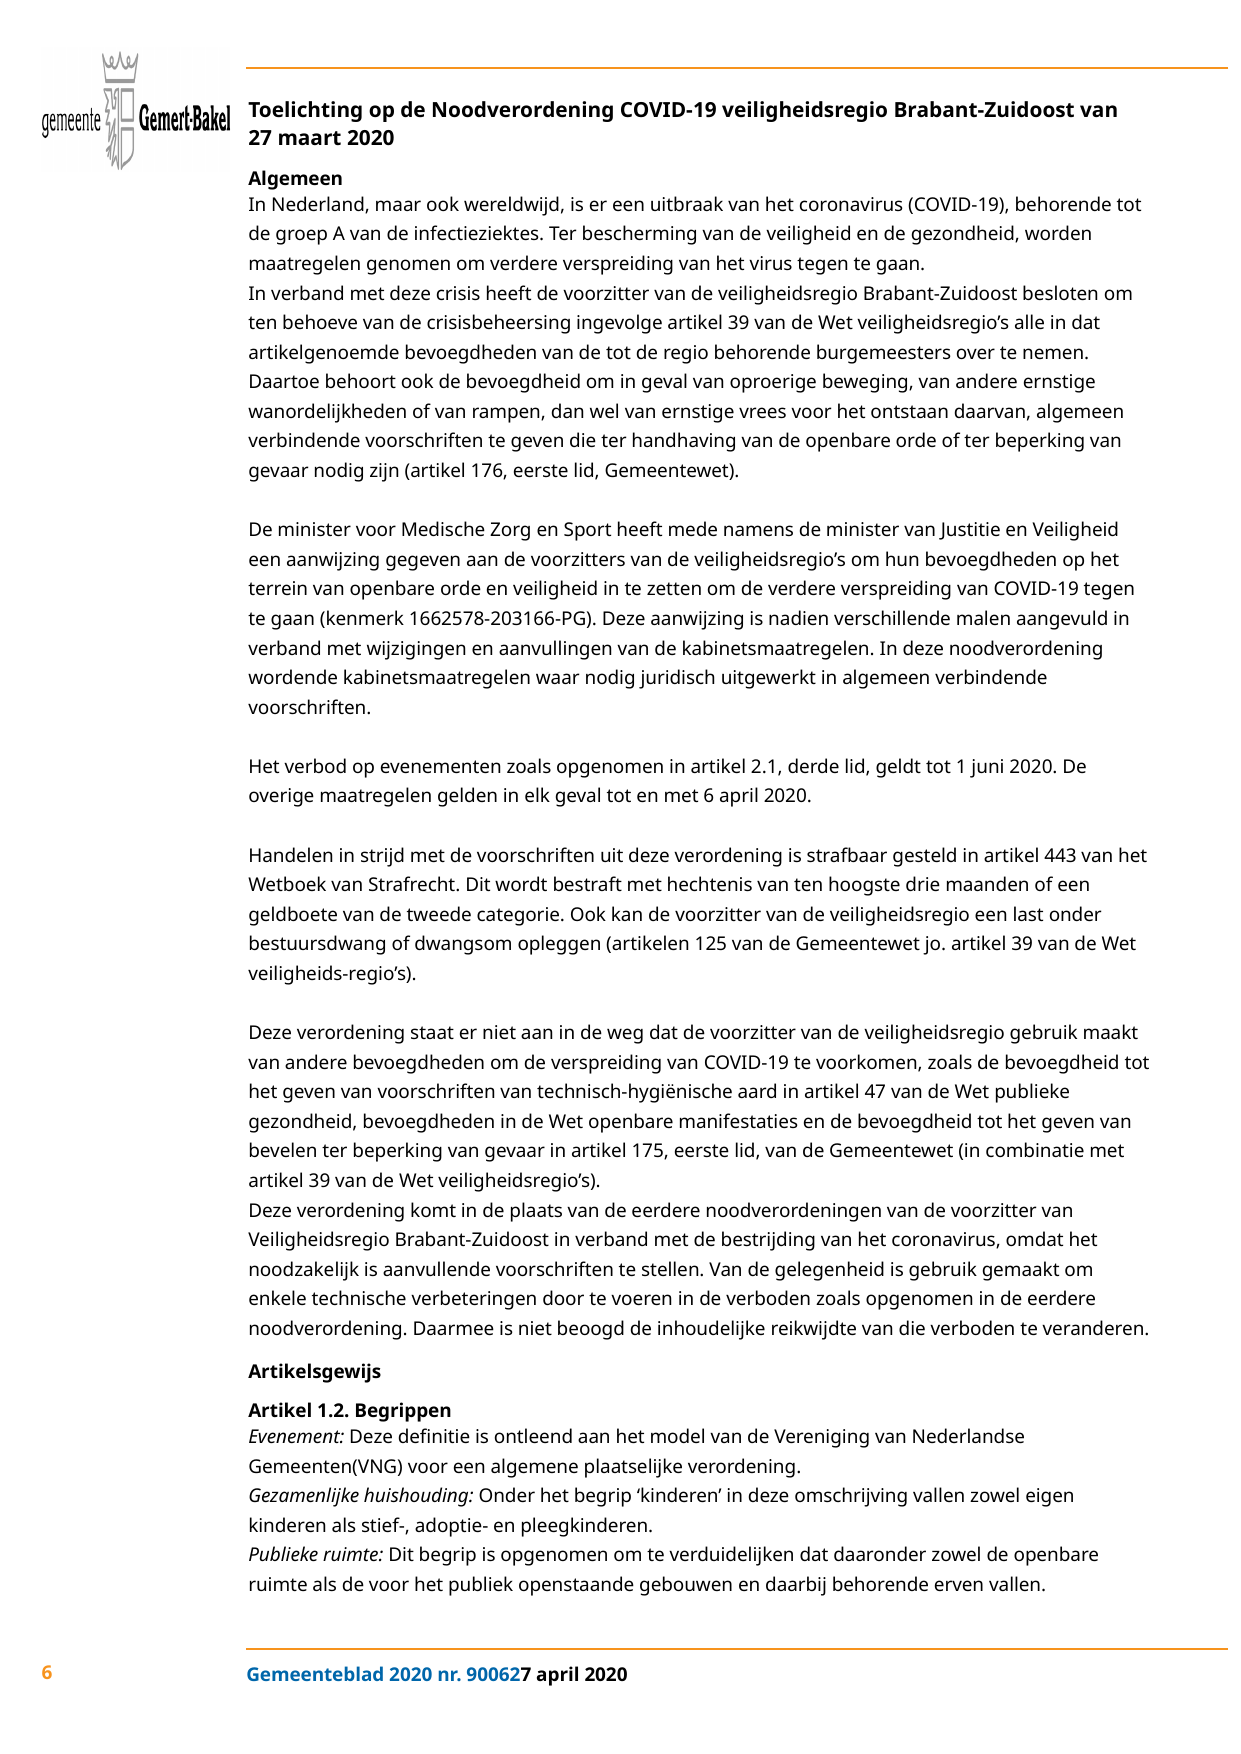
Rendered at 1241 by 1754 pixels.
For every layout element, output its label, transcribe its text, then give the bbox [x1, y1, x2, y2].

text Gezamenlijke huishouding: Onder het begrip ‘kinderen’ in deze omschrijving vallen zowel eigen kinderen als stief-, adoptie- en pleegkinderen. [248, 1482, 1152, 1538]
text Handelen in strijd met de voorschriften uit deze verordening is strafbaar gesteld in artikel 443 van het Wetboek van Strafrecht. Dit wordt bestraft met hechtenis van ten hoogste drie maanden of een geldboete van de tweede categorie. Ook kan de voorzitter van de veiligheidsregio een last onder bestuursdwang of dwangsom opleggen (artikelen 125 van de Gemeentewet jo. artikel 39 van de Wet veiligheids-regio’s). [248, 842, 1152, 986]
text Het verbod op evenementen zoals opgenomen in artikel 2.1, derde lid, geldt tot 1 juni 2020. De overige maatregelen gelden in elk geval tot en met 6 april 2020. [248, 753, 1152, 808]
text In verband met deze crisis heeft de voorzitter van de veiligheidsregio Brabant-Zuidoost besloten om ten behoeve van de crisisbeheersing ingevolge artikel 39 van de Wet veiligheidsregio’s alle in dat artikelgenoemde bevoegdheden van de tot de regio behorende burgemeesters over te nemen. Daartoe behoort ook de bevoegdheid om in geval van oproerige beweging, van andere ernstige wanordelijkheden of van rampen, dan wel van ernstige vrees voor het ontstaan daarvan, algemeen verbindende voorschriften te geven die ter handhaving van de openbare orde of ter beperking van gevaar nodig zijn (artikel 176, eerste lid, Gemeentewet). [248, 280, 1152, 483]
text Evenement: Deze definitie is ontleend aan het model van de Vereniging van Nederlandse Gemeenten(VNG) voor een algemene plaatselijke verordening. [248, 1423, 1152, 1479]
picture [41, 47, 231, 172]
text Publieke ruimte: Dit begrip is opgenomen om te verduidelijken dat daaronder zowel de openbare ruimte als de voor het publiek openstaande gebouwen en daarbij behorende erven vallen. [248, 1542, 1152, 1597]
text Deze verordening staat er niet aan in de weg dat de voorzitter van de veiligheidsregio gebruik maakt van andere bevoegdheden om de verspreiding van COVID-19 te voorkomen, zoals de bevoegdheid tot het geven van voorschriften van technisch-hygiënische aard in artikel 47 van de Wet publieke gezondheid, bevoegdheden in de Wet openbare manifestaties en de bevoegdheid tot het geven van bevelen ter beperking van gevaar in artikel 175, eerste lid, van de Gemeentewet (in combinatie met artikel 39 van de Wet veiligheidsregio’s). [248, 1019, 1152, 1193]
text Toelichting op de Noodverordening COVID-19 veiligheidsregio Brabant-Zuidoost van 27 maart 2020 [248, 95, 1152, 152]
text In Nederland, maar ook wereldwijd, is er een uitbraak van het coronavirus (COVID-19), behorende tot de groep A van de infectieziektes. Ter bescherming van de veiligheid en de gezondheid, worden maatregelen genomen om verdere verspreiding van het virus tegen te gaan. [248, 191, 1152, 276]
text Artikelsgewijs [248, 1358, 1152, 1384]
text De minister voor Medische Zorg en Sport heeft mede namens de minister van Justitie en Veiligheid een aanwijzing gegeven aan de voorzitters van de veiligheidsregio’s om hun bevoegdheden op het terrein van openbare orde en veiligheid in te zetten om de verdere verspreiding van COVID-19 tegen te gaan (kenmerk 1662578-203166-PG). Deze aanwijzing is nadien verschillende malen aangevuld in verband met wijzigingen en aanvullingen van de kabinetsmaatregelen. In deze noodverordening wordende kabinetsmaatregelen waar nodig juridisch uitgewerkt in algemeen verbindende voorschriften. [248, 516, 1152, 720]
text Algemeen [248, 165, 1152, 191]
text Artikel 1.2. Begrippen [248, 1398, 1152, 1423]
text Deze verordening komt in de plaats van de eerdere noodverordeningen van de voorzitter van Veiligheidsregio Brabant-Zuidoost in verband met de bestrijding van het coronavirus, omdat het noodzakelijk is aanvullende voorschriften te stellen. Van de gelegenheid is gebruik gemaakt om enkele technische verbeteringen door te voeren in de verboden zoals opgenomen in de eerdere noodverordening. Daarmee is niet beoogd de inhoudelijke reikwijdte van die verboden te veranderen. [248, 1197, 1152, 1341]
